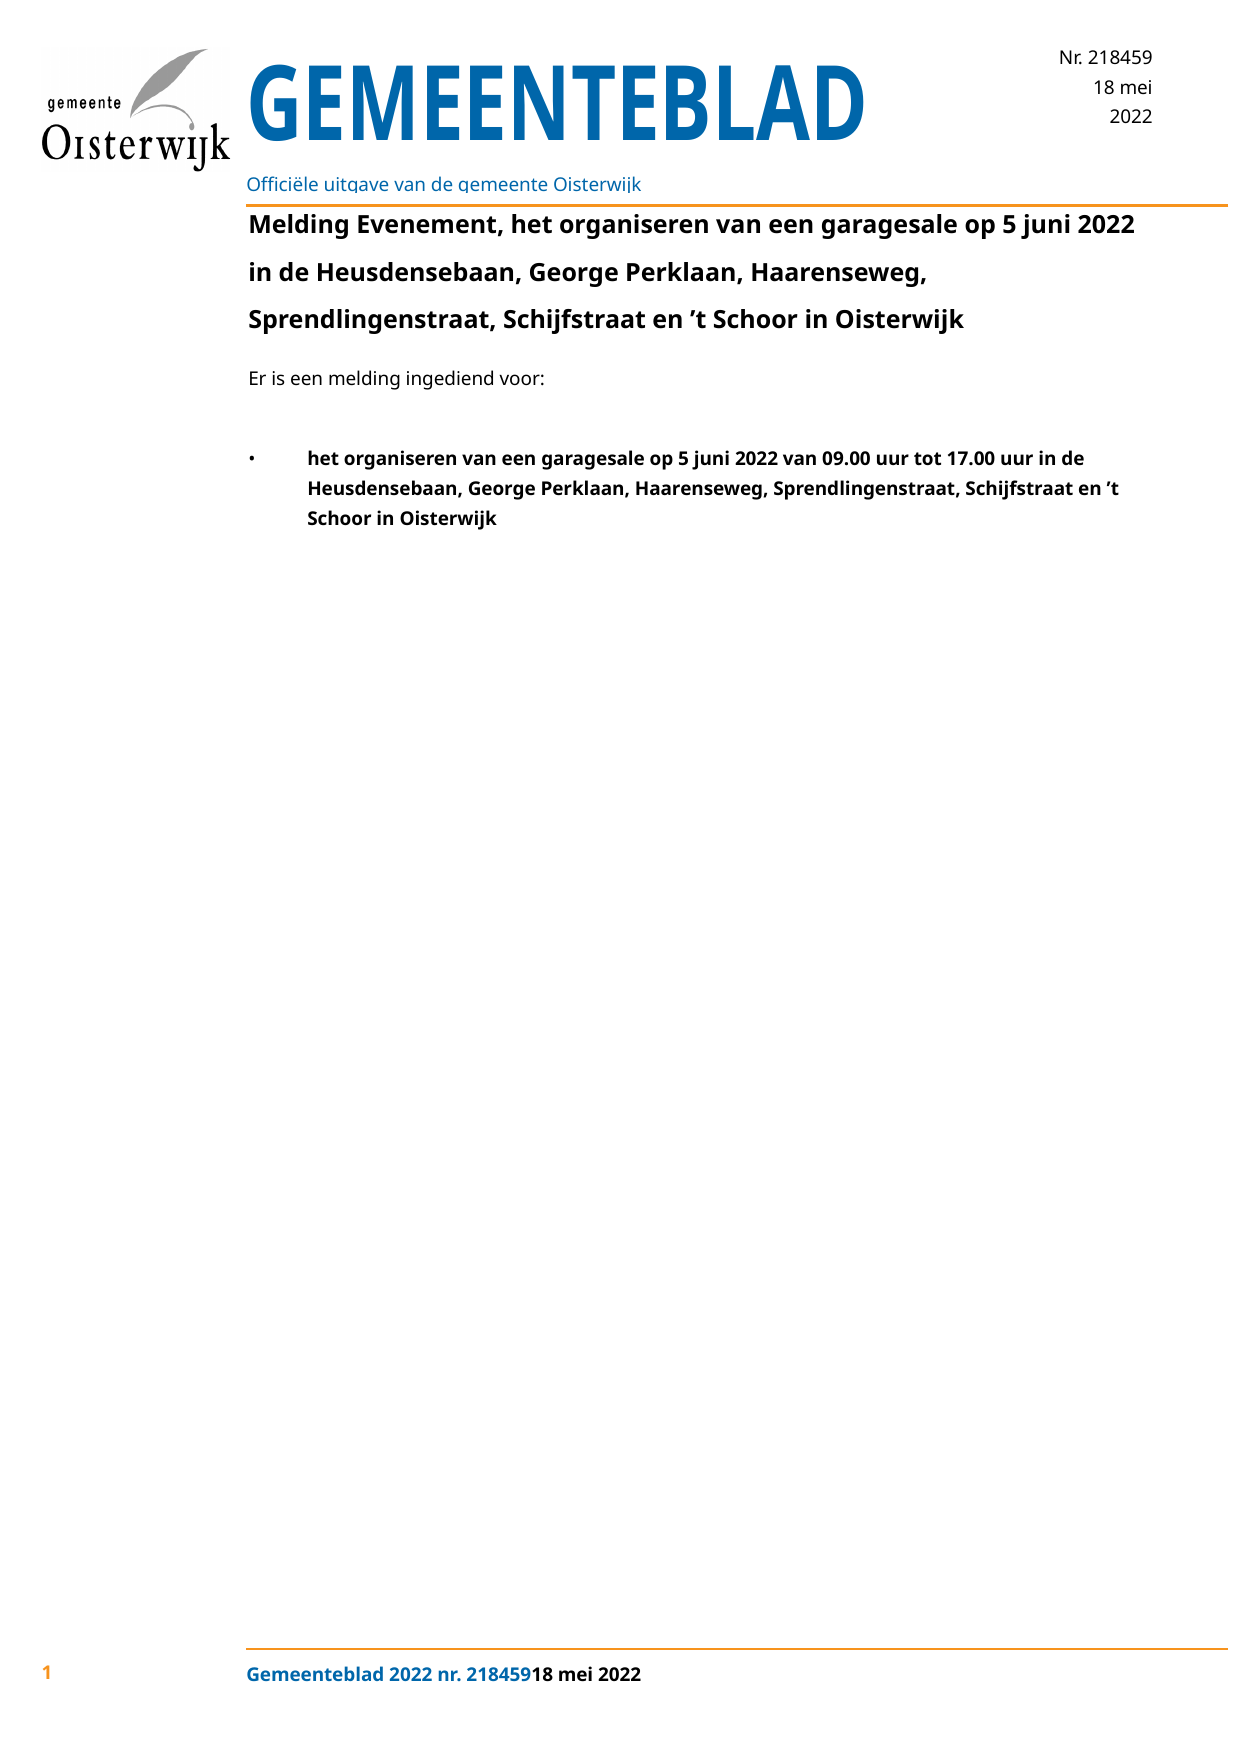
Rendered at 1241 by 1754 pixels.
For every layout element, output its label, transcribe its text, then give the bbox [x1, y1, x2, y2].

text Melding Evenement, het organiseren van een garagesale op 5 juni 2022 in de Heusdensebaan, George Perklaan, Haarenseweg, Sprendlingenstraat, Schijfstraat en ’t Schoor in Oisterwijk [248, 207, 1152, 336]
list het organiseren van een garagesale op 5 juni 2022 van 09.00 uur tot 17.00 uur in de Heusdensebaan, George Perklaan, Haarenseweg, Sprendlingenstraat, Schijfstraat en ’t Schoor in Oisterwijk [248, 446, 1152, 530]
picture [41, 47, 231, 172]
text Er is een melding ingediend voor: [248, 366, 1152, 391]
